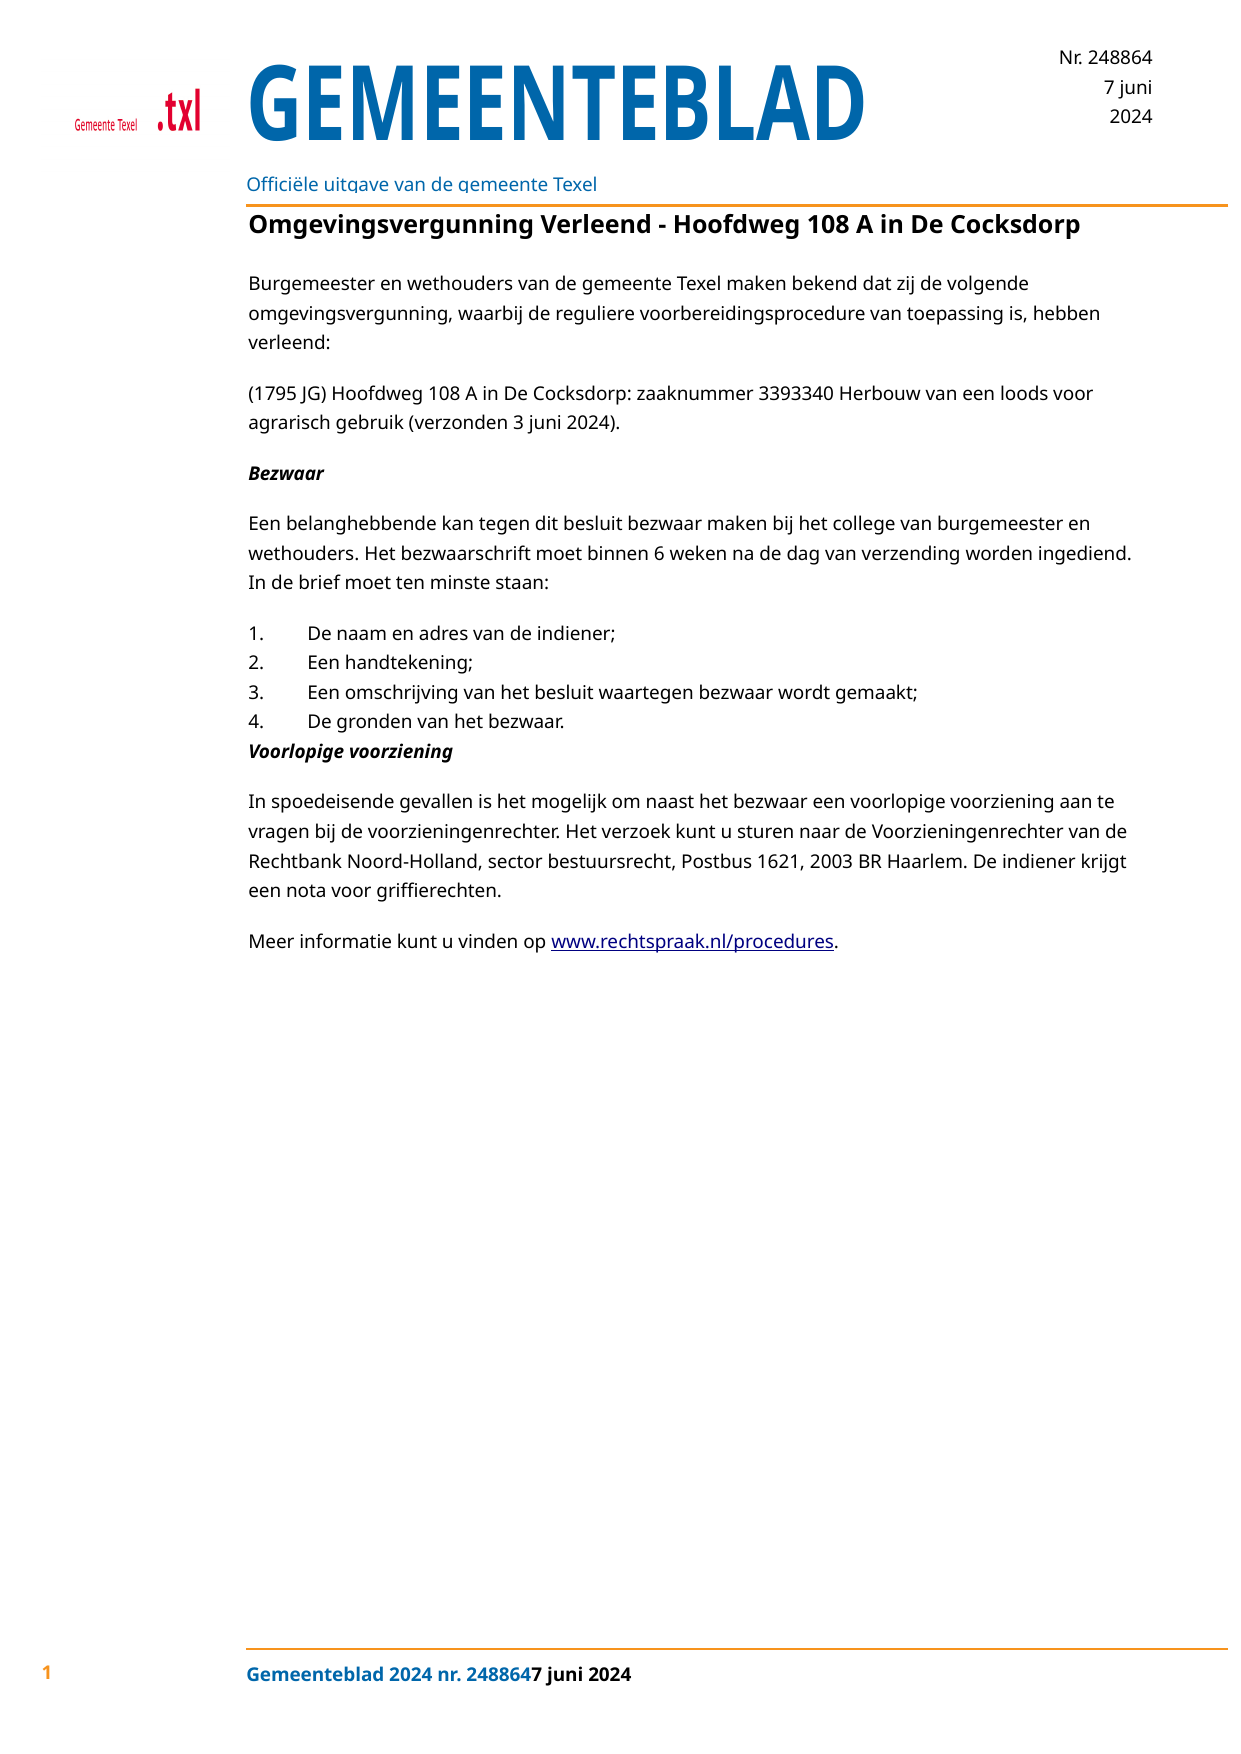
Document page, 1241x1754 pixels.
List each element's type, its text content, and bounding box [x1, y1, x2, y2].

list De gronden van het bezwaar. [248, 709, 1152, 734]
text Bezwaar [248, 460, 1152, 486]
list Een handtekening; [248, 649, 1152, 675]
text Omgevingsvergunning Verleend - Hoofdweg 108 A in De Cocksdorp [248, 207, 1152, 241]
list Een omschrijving van het besluit waartegen bezwaar wordt gemaakt; [248, 679, 1152, 705]
text (1795 JG) Hoofdweg 108 A in De Cocksdorp: zaaknummer 3393340 Herbouw van een loods voor agrarisch gebruik (verzonden 3 juni 2024). [248, 380, 1152, 435]
text Burgemeester en wethouders van de gemeente Texel maken bekend dat zij de volgende omgevingsvergunning, waarbij de reguliere voorbereidingsprocedure van toepassing is, hebben verleend: [248, 270, 1152, 355]
text Meer informatie kunt u vinden op www.rechtspraak.nl/procedures. [248, 928, 1152, 953]
list De naam en adres van de indiener; [248, 620, 1152, 646]
text Een belanghebbende kan tegen dit besluit bezwaar maken bij het college van burgemeester en wethouders. Het bezwaarschrift moet binnen 6 weken na de dag van verzending worden ingediend. In de brief moet ten minste staan: [248, 510, 1152, 595]
text Voorlopige voorziening [248, 738, 1152, 764]
text In spoedeisende gevallen is het mogelijk om naast het bezwaar een voorlopige voorziening aan te vragen bij de voorzieningenrechter. Het verzoek kunt u sturen naar de Voorzieningenrechter van de Rechtbank Noord-Holland, sector bestuursrecht, Postbus 1621, 2003 BR Haarlem. De indiener krijgt een nota voor griffierechten. [248, 789, 1152, 903]
picture [41, 47, 231, 172]
